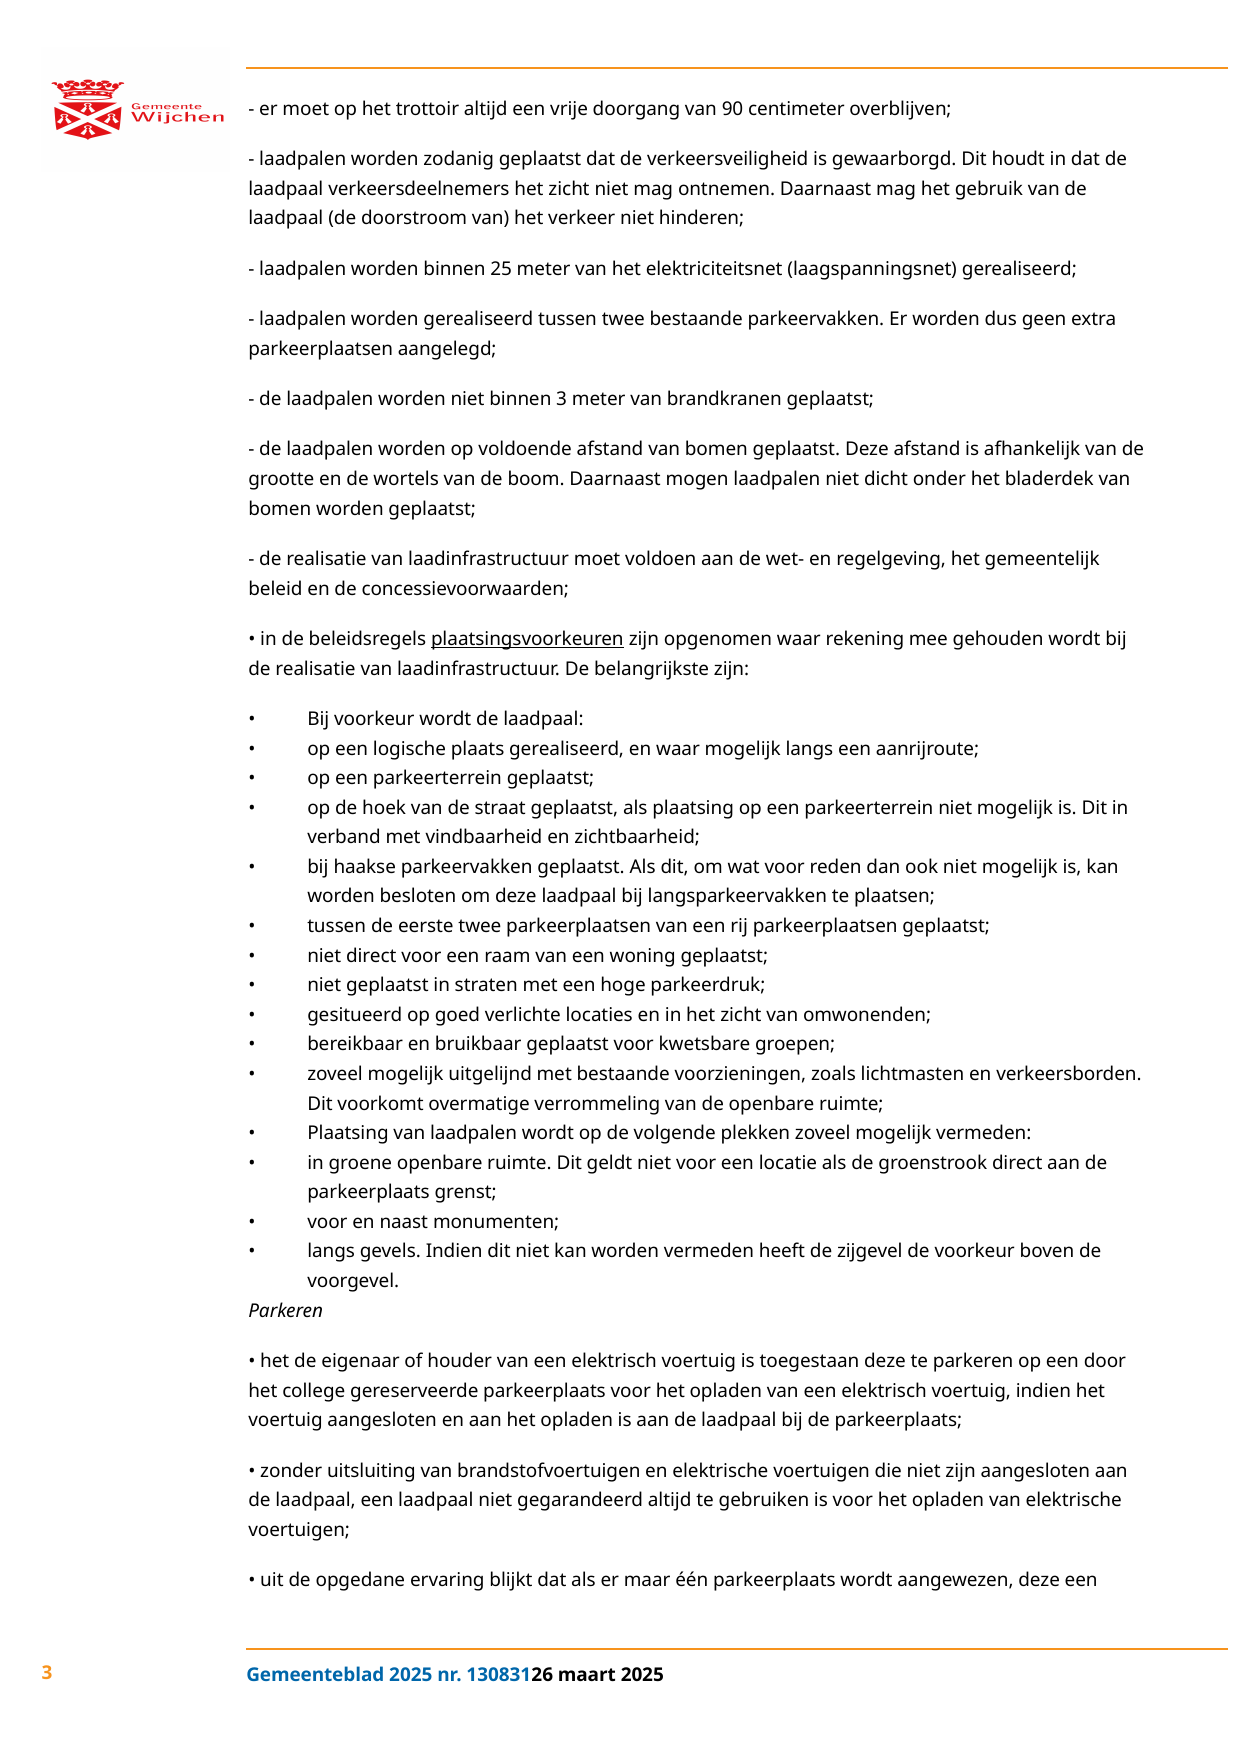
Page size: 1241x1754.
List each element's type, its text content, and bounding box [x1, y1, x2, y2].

text - de laadpalen worden niet binnen 3 meter van brandkranen geplaatst; [248, 385, 1152, 411]
text - de laadpalen worden op voldoende afstand van bomen geplaatst. Deze afstand is afhankelijk van de grootte en de wortels van de boom. Daarnaast mogen laadpalen niet dicht onder het bladerdek van bomen worden geplaatst; [248, 436, 1152, 521]
text • het de eigenaar of houder van een elektrisch voertuig is toegestaan deze te parkeren op een door het college gereserveerde parkeerplaats voor het opladen van een elektrisch voertuig, indien het voertuig aangesloten en aan het opladen is aan de laadpaal bij de parkeerplaats; [248, 1347, 1152, 1432]
text - er moet op het trottoir altijd een vrije doorgang van 90 centimeter overblijven; [248, 95, 1152, 121]
list Bij voorkeur wordt de laadpaal: [248, 705, 1152, 731]
list in groene openbare ruimte. Dit geldt niet voor een locatie als de groenstrook direct aan de parkeerplaats grenst; [248, 1149, 1152, 1204]
list op een parkeerterrein geplaatst; [248, 764, 1152, 790]
text - de realisatie van laadinfrastructuur moet voldoen aan de wet- en regelgeving, het gemeentelijk beleid en de concessievoorwaarden; [248, 545, 1152, 601]
list tussen de eerste twee parkeerplaatsen van een rij parkeerplaatsen geplaatst; [248, 912, 1152, 938]
list niet geplaatst in straten met een hoge parkeerdruk; [248, 971, 1152, 997]
picture [41, 47, 231, 172]
list bij haakse parkeervakken geplaatst. Als dit, om wat voor reden dan ook niet mogelijk is, kan worden besloten om deze laadpaal bij langsparkeervakken te plaatsen; [248, 853, 1152, 908]
list zoveel mogelijk uitgelijnd met bestaande voorzieningen, zoals lichtmasten en verkeersborden. Dit voorkomt overmatige verrommeling van de openbare ruimte; [248, 1060, 1152, 1116]
text Parkeren [248, 1297, 1152, 1323]
text • zonder uitsluiting van brandstofvoertuigen en elektrische voertuigen die niet zijn aangesloten aan de laadpaal, een laadpaal niet gegarandeerd altijd te gebruiken is voor het opladen van elektrische voertuigen; [248, 1457, 1152, 1542]
list op een logische plaats gerealiseerd, en waar mogelijk langs een aanrijroute; [248, 735, 1152, 761]
list Plaatsing van laadpalen wordt op de volgende plekken zoveel mogelijk vermeden: [248, 1119, 1152, 1145]
text - laadpalen worden binnen 25 meter van het elektriciteitsnet (laagspanningsnet) gerealiseerd; [248, 255, 1152, 281]
list voor en naast monumenten; [248, 1208, 1152, 1234]
list gesitueerd op goed verlichte locaties en in het zicht van omwonenden; [248, 1001, 1152, 1027]
text • in de beleidsregels plaatsingsvoorkeuren zijn opgenomen waar rekening mee gehouden wordt bij de realisatie van laadinfrastructuur. De belangrijkste zijn: [248, 625, 1152, 681]
text • uit de opgedane ervaring blijkt dat als er maar één parkeerplaats wordt aangewezen, deze een [248, 1566, 1152, 1592]
list langs gevels. Indien dit niet kan worden vermeden heeft de zijgevel de voorkeur boven de voorgevel. [248, 1238, 1152, 1293]
list op de hoek van de straat geplaatst, als plaatsing op een parkeerterrein niet mogelijk is. Dit in verband met vindbaarheid en zichtbaarheid; [248, 794, 1152, 849]
list bereikbaar en bruikbaar geplaatst voor kwetsbare groepen; [248, 1031, 1152, 1056]
text - laadpalen worden gerealiseerd tussen twee bestaande parkeervakken. Er worden dus geen extra parkeerplaatsen aangelegd; [248, 305, 1152, 361]
text - laadpalen worden zodanig geplaatst dat de verkeersveiligheid is gewaarborgd. Dit houdt in dat de laadpaal verkeersdeelnemers het zicht niet mag ontnemen. Daarnaast mag het gebruik van de laadpaal (de doorstroom van) het verkeer niet hinderen; [248, 145, 1152, 230]
list niet direct voor een raam van een woning geplaatst; [248, 942, 1152, 968]
